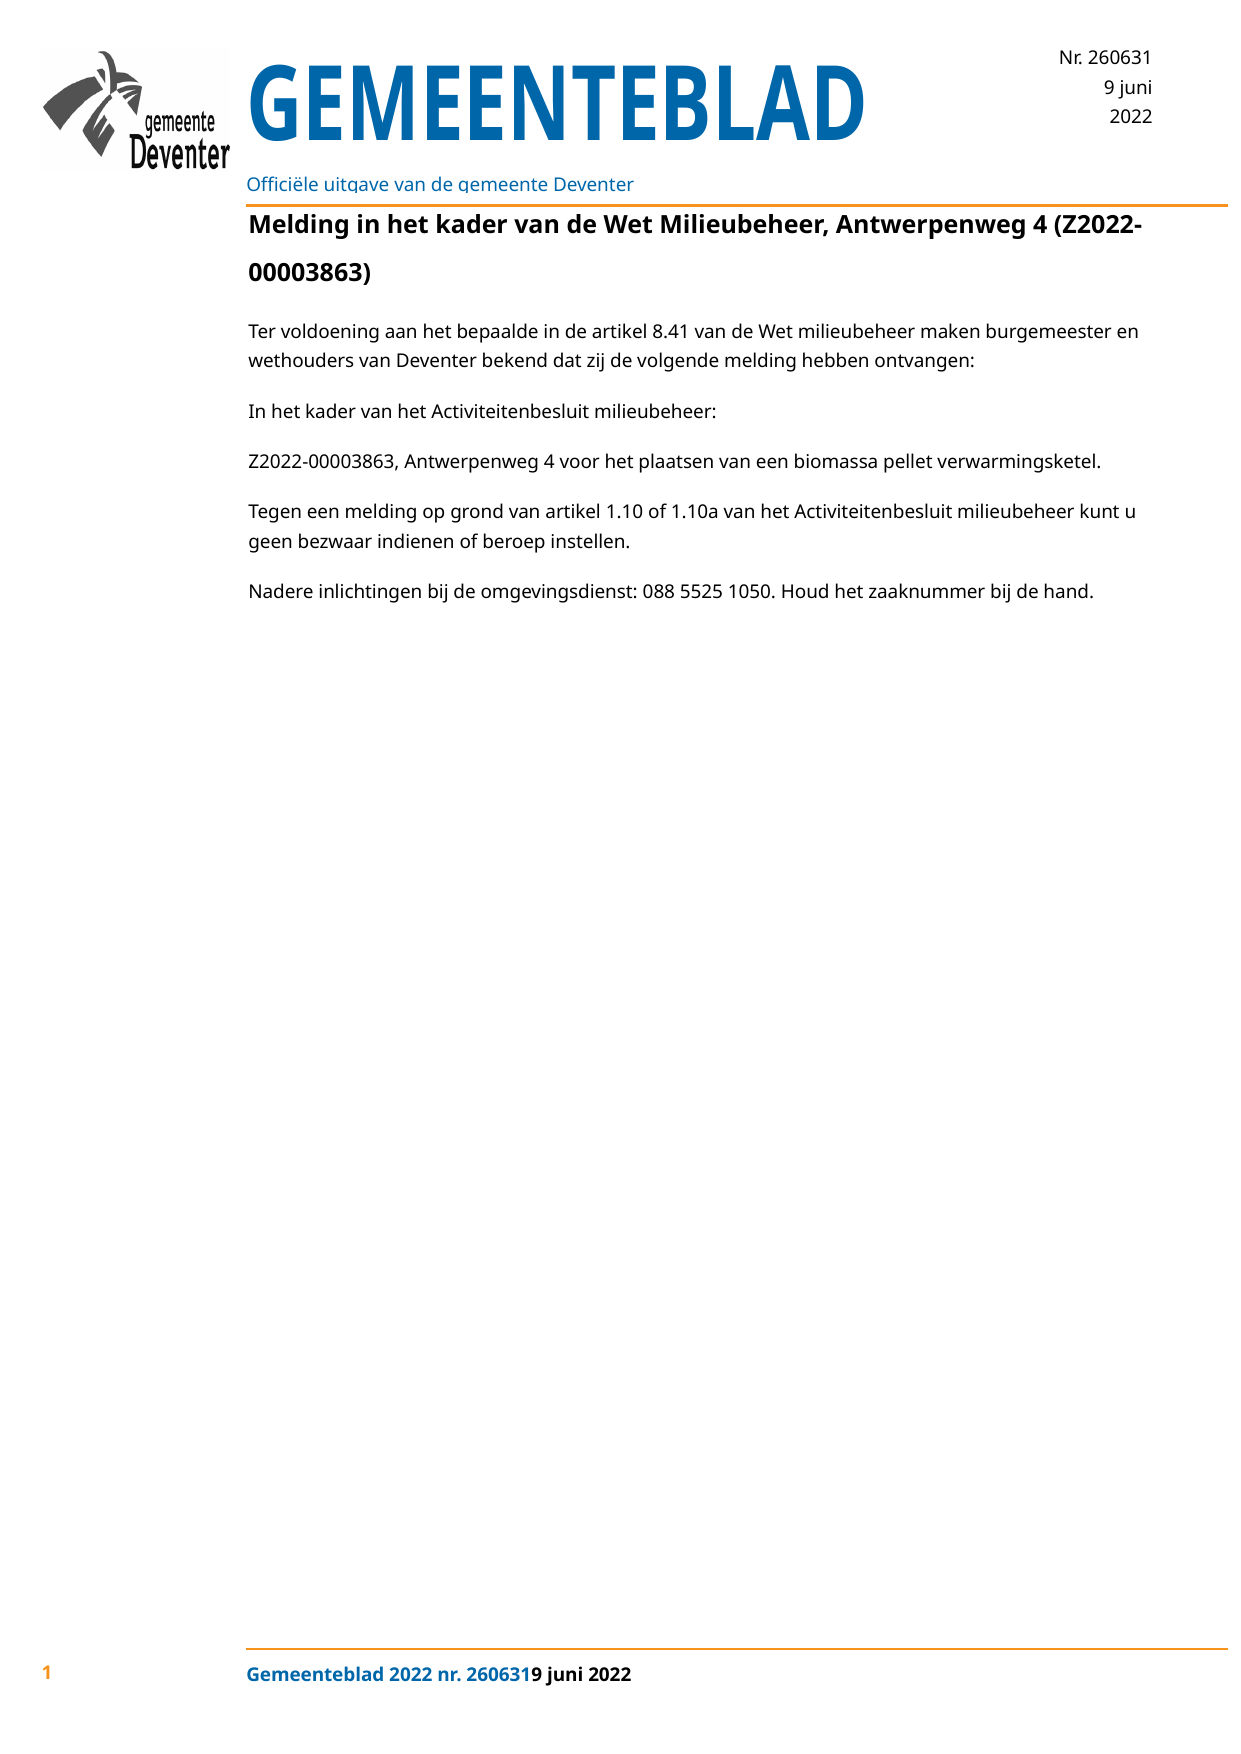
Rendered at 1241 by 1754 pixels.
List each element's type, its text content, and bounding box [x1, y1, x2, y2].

picture [41, 47, 231, 172]
text Tegen een melding op grond van artikel 1.10 of 1.10a van het Activiteitenbesluit milieubeheer kunt u geen bezwaar indienen of beroep instellen. [248, 499, 1152, 554]
text Nadere inlichtingen bij de omgevingsdienst: 088 5525 1050. Houd het zaaknummer bij de hand. [248, 579, 1152, 604]
text Z2022-00003863, Antwerpenweg 4 voor het plaatsen van een biomassa pellet verwarmingsketel. [248, 448, 1152, 474]
text Ter voldoening aan het bepaalde in de artikel 8.41 van de Wet milieubeheer maken burgemeester en wethouders van Deventer bekend dat zij de volgende melding hebben ontvangen: [248, 318, 1152, 373]
text Melding in het kader van de Wet Milieubeheer, Antwerpenweg 4 (Z2022-00003863) [248, 207, 1152, 288]
text In het kader van het Activiteitenbesluit milieubeheer: [248, 398, 1152, 424]
